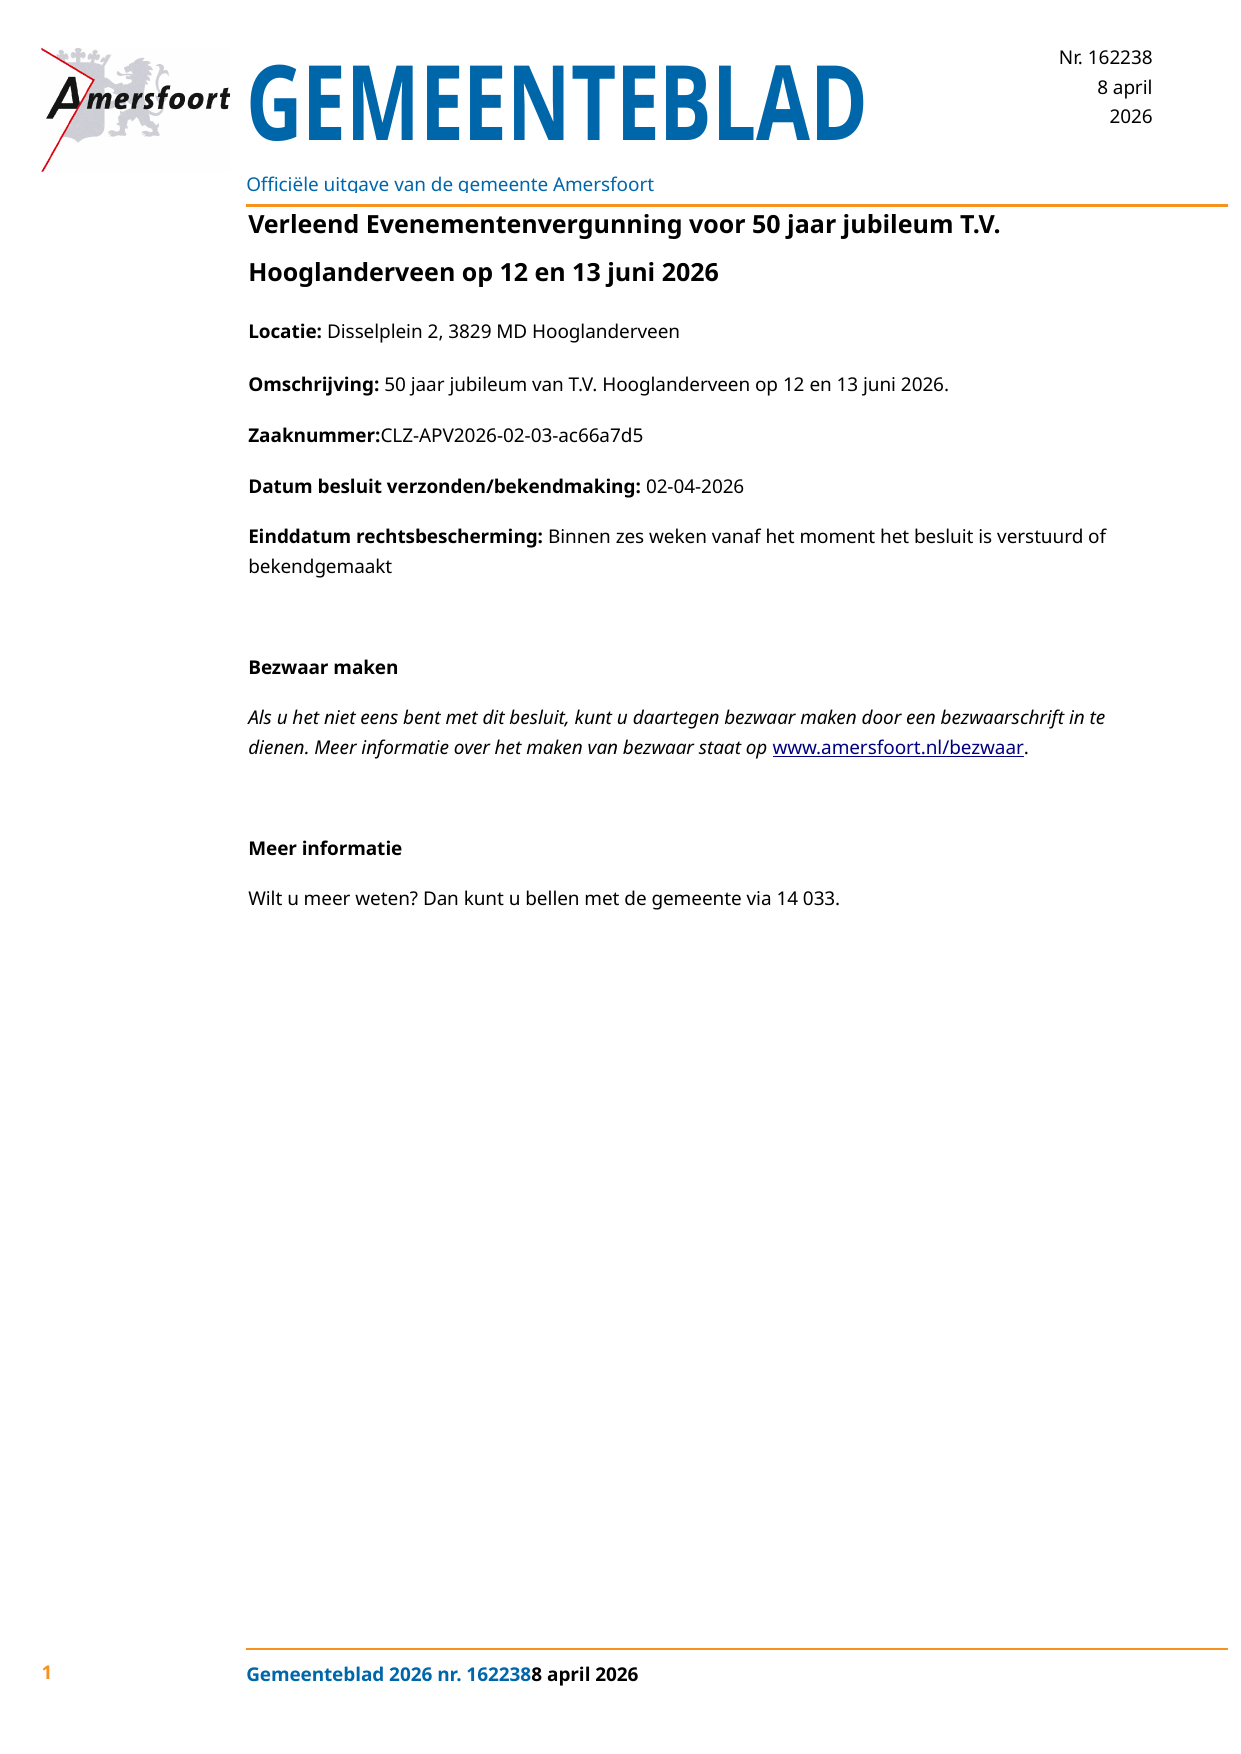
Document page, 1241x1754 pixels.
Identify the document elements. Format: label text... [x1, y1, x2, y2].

text Meer informatie [248, 835, 1152, 861]
text Bezwaar maken [248, 654, 1152, 680]
text Zaaknummer:CLZ-APV2026-02-03-ac66a7d5 [248, 423, 1152, 448]
text Datum besluit verzonden/bekendmaking: 02-04-2026 [248, 473, 1152, 499]
text Locatie: Disselplein 2, 3829 MD Hooglanderveen [248, 318, 1152, 344]
picture [41, 47, 231, 172]
text Wilt u meer weten? Dan kunt u bellen met de gemeente via 14 033. [248, 885, 1152, 911]
text ﻿Omschrijving: 50 jaar jubileum van T.V. Hooglanderveen op 12 en 13 juni 2026. [248, 368, 1152, 397]
text Verleend Evenementenvergunning voor 50 jaar jubileum T.V. Hooglanderveen op 12 en 13 juni 2026 [248, 207, 1152, 288]
text Einddatum rechtsbescherming: Binnen zes weken vanaf het moment het besluit is verstuurd of bekendgemaakt [248, 523, 1152, 579]
text Als u het niet eens bent met dit besluit, kunt u daartegen bezwaar maken door een bezwaarschrift in te dienen. Meer informatie over het maken van bezwaar staat op www.amersfoort.nl/bezwaar. [248, 704, 1152, 760]
